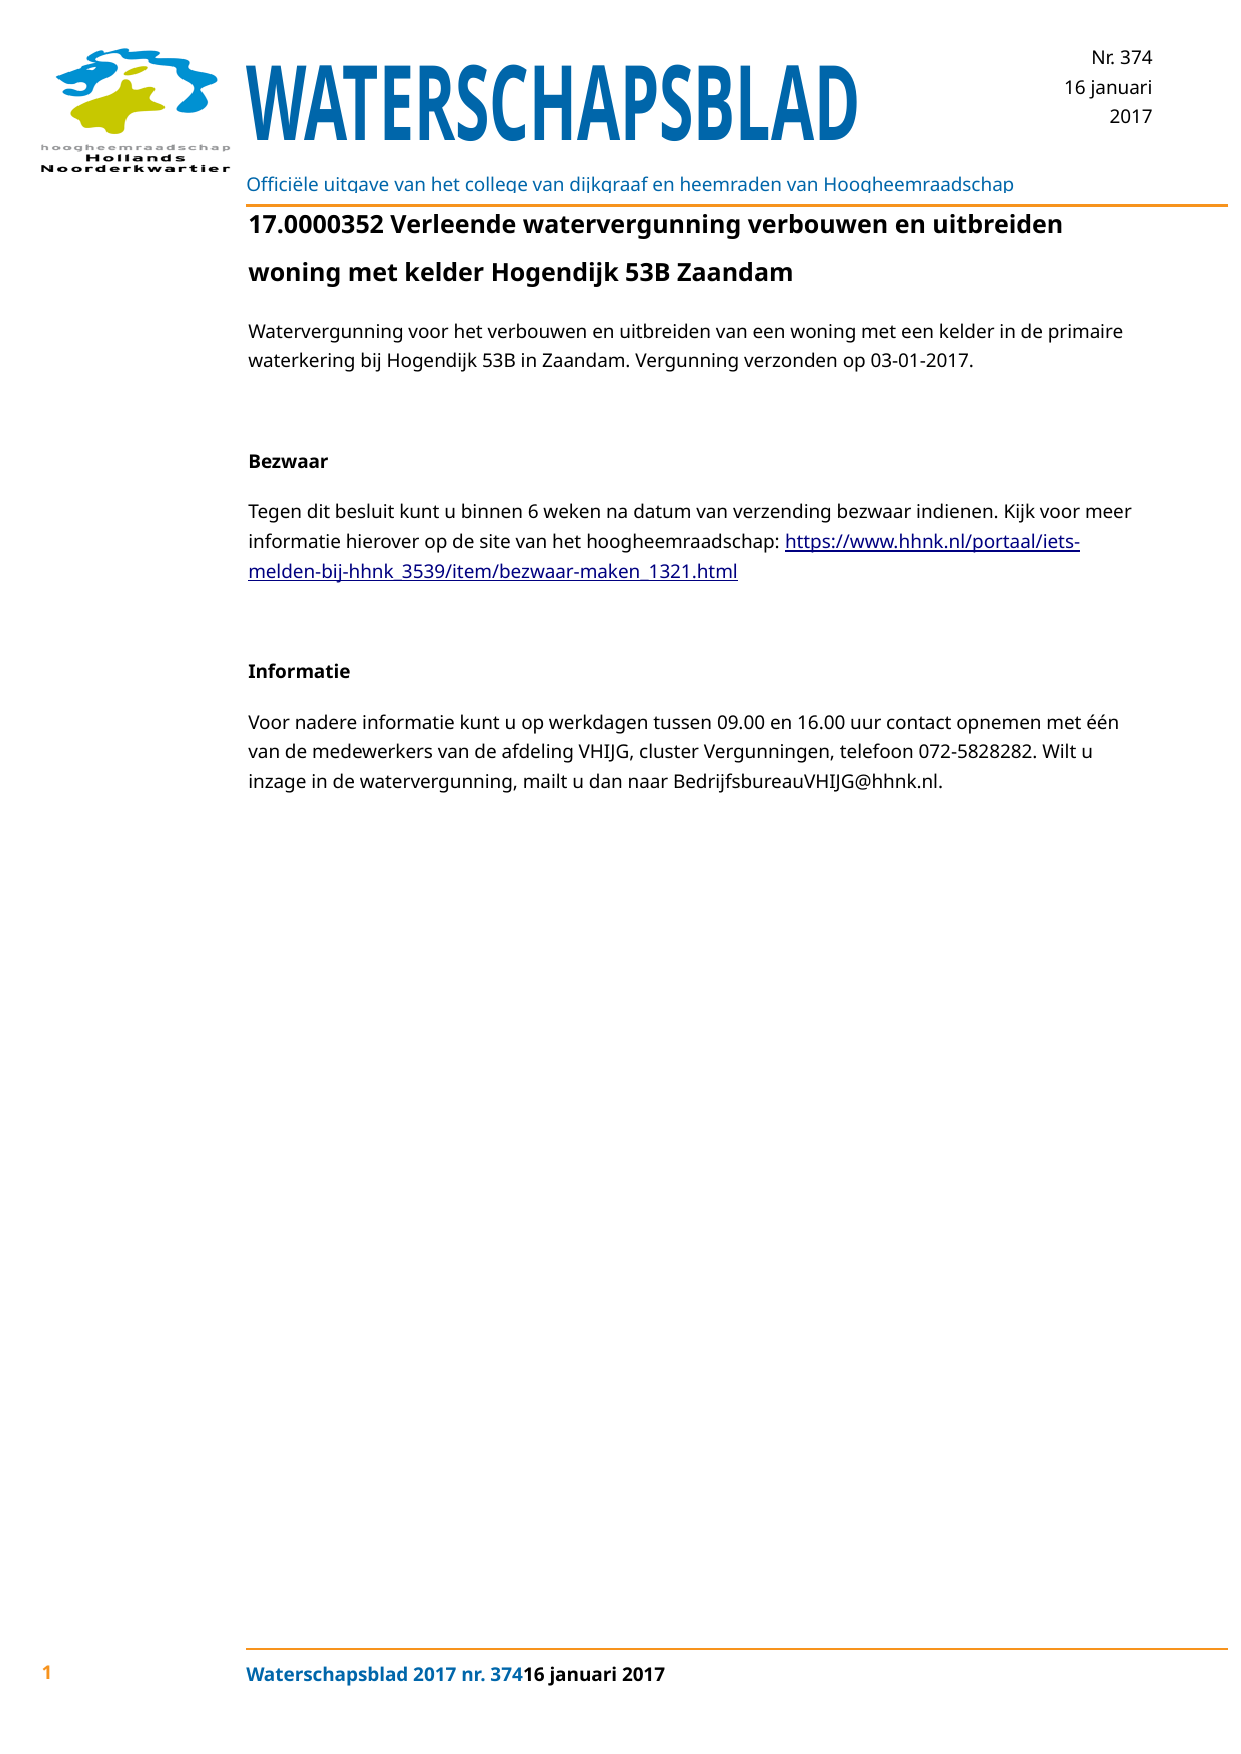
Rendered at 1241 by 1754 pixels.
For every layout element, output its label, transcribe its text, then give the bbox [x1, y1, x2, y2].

text Voor nadere informatie kunt u op werkdagen tussen 09.00 en 16.00 uur contact opnemen met één van de medewerkers van de afdeling VHIJG, cluster Vergunningen, telefoon 072-5828282. Wilt u inzage in de watervergunning, mailt u dan naar BedrijfsbureauVHIJG@hhnk.nl. [248, 709, 1152, 794]
text Bezwaar [248, 448, 1152, 474]
text Informatie [248, 659, 1152, 684]
picture [41, 47, 231, 172]
text Tegen dit besluit kunt u binnen 6 weken na datum van verzending bezwaar indienen. Kijk voor meer informatie hierover op de site van het hoogheemraadschap: https://www.hhnk.nl/portaal/iets-melden-bij-hhnk_3539/item/bezwaar-maken_1321.html [248, 499, 1152, 584]
text 17.0000352 Verleende watervergunning verbouwen en uitbreiden woning met kelder Hogendijk 53B Zaandam [248, 207, 1152, 288]
text Watervergunning voor het verbouwen en uitbreiden van een woning met een kelder in de primaire waterkering bij Hogendijk 53B in Zaandam. Vergunning verzonden op 03-01-2017. [248, 318, 1152, 373]
